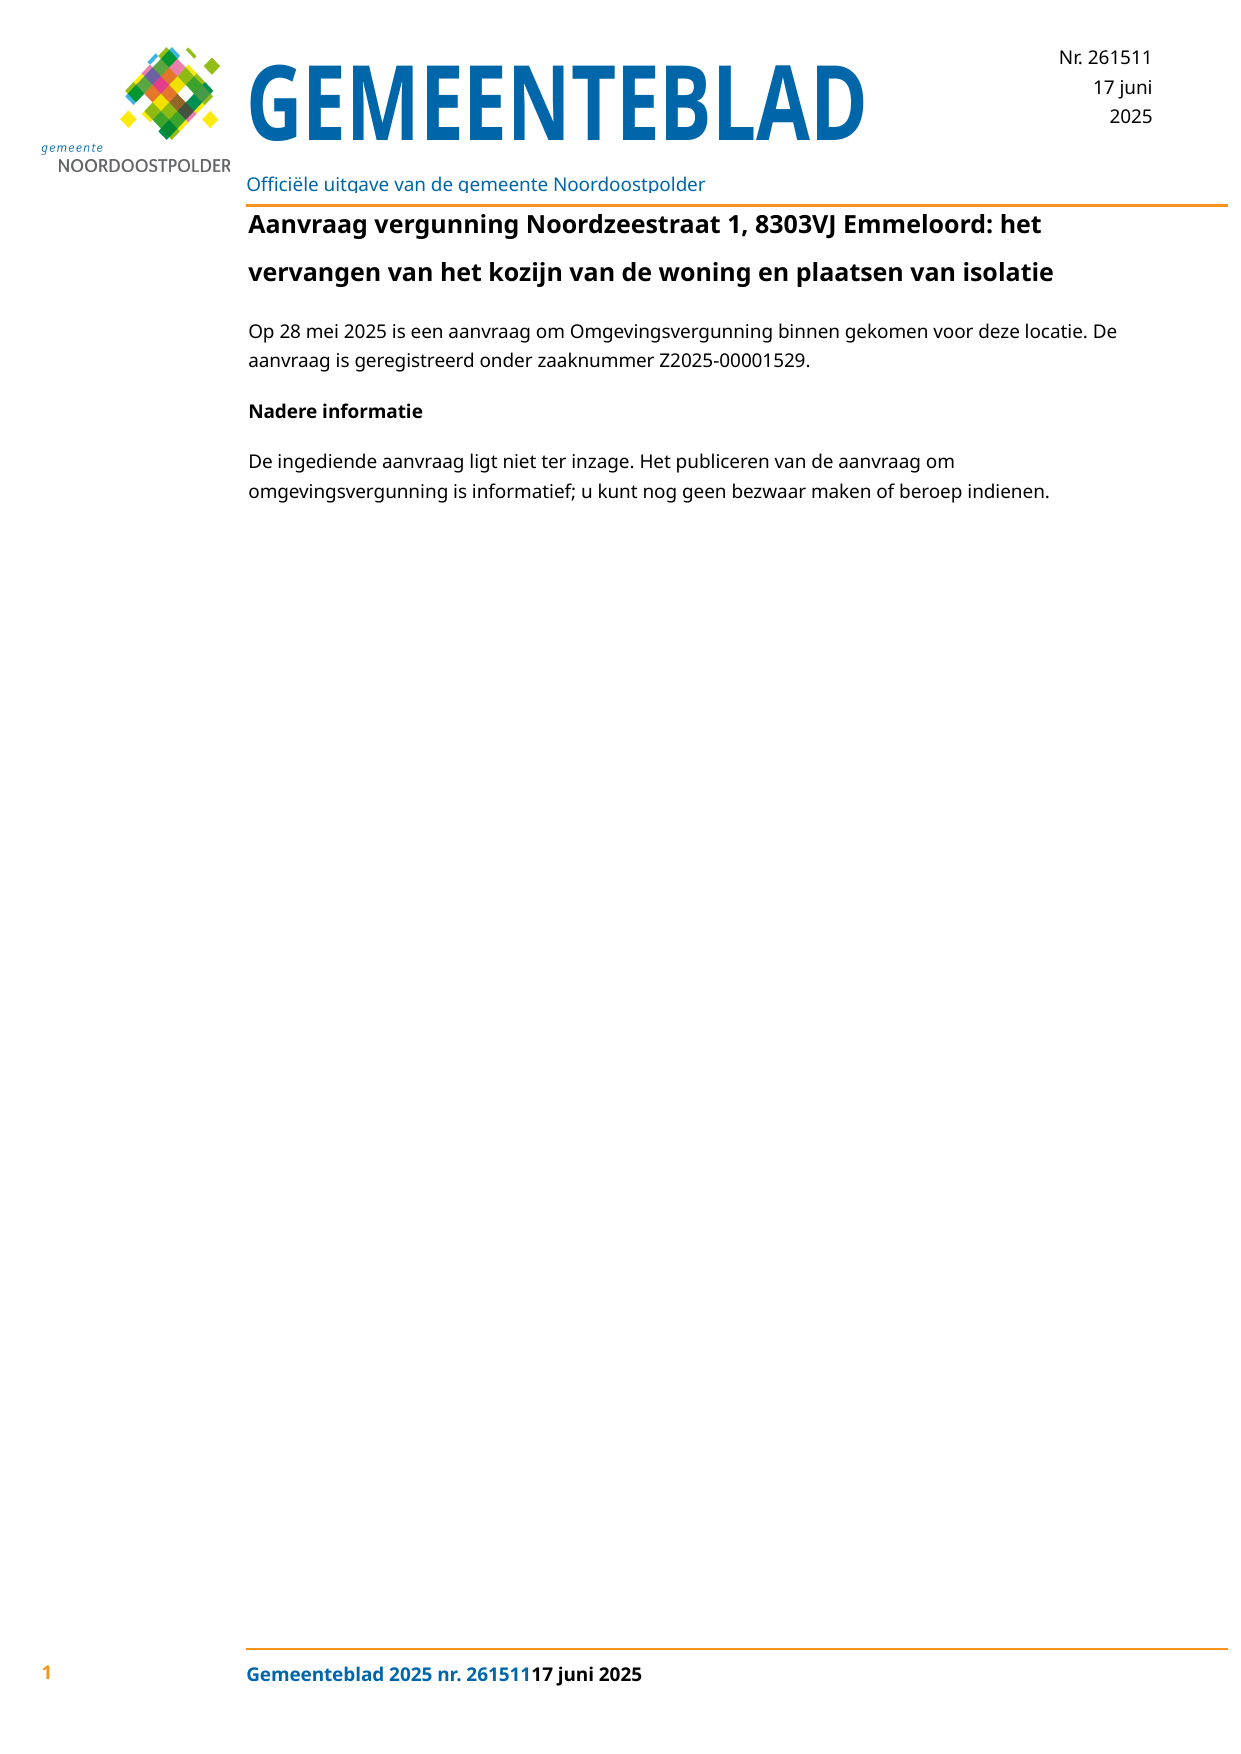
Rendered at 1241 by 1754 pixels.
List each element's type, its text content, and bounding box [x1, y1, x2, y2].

text Aanvraag vergunning Noordzeestraat 1, 8303VJ Emmeloord: het vervangen van het kozijn van de woning en plaatsen van isolatie [248, 207, 1152, 288]
picture [41, 47, 231, 172]
text Nadere informatie [248, 398, 1152, 424]
text Op 28 mei 2025 is een aanvraag om Omgevingsvergunning binnen gekomen voor deze locatie. De aanvraag is geregistreerd onder zaaknummer Z2025-00001529. [248, 318, 1152, 373]
text De ingediende aanvraag ligt niet ter inzage. Het publiceren van de aanvraag om omgevingsvergunning is informatief; u kunt nog geen bezwaar maken of beroep indienen. [248, 448, 1152, 504]
